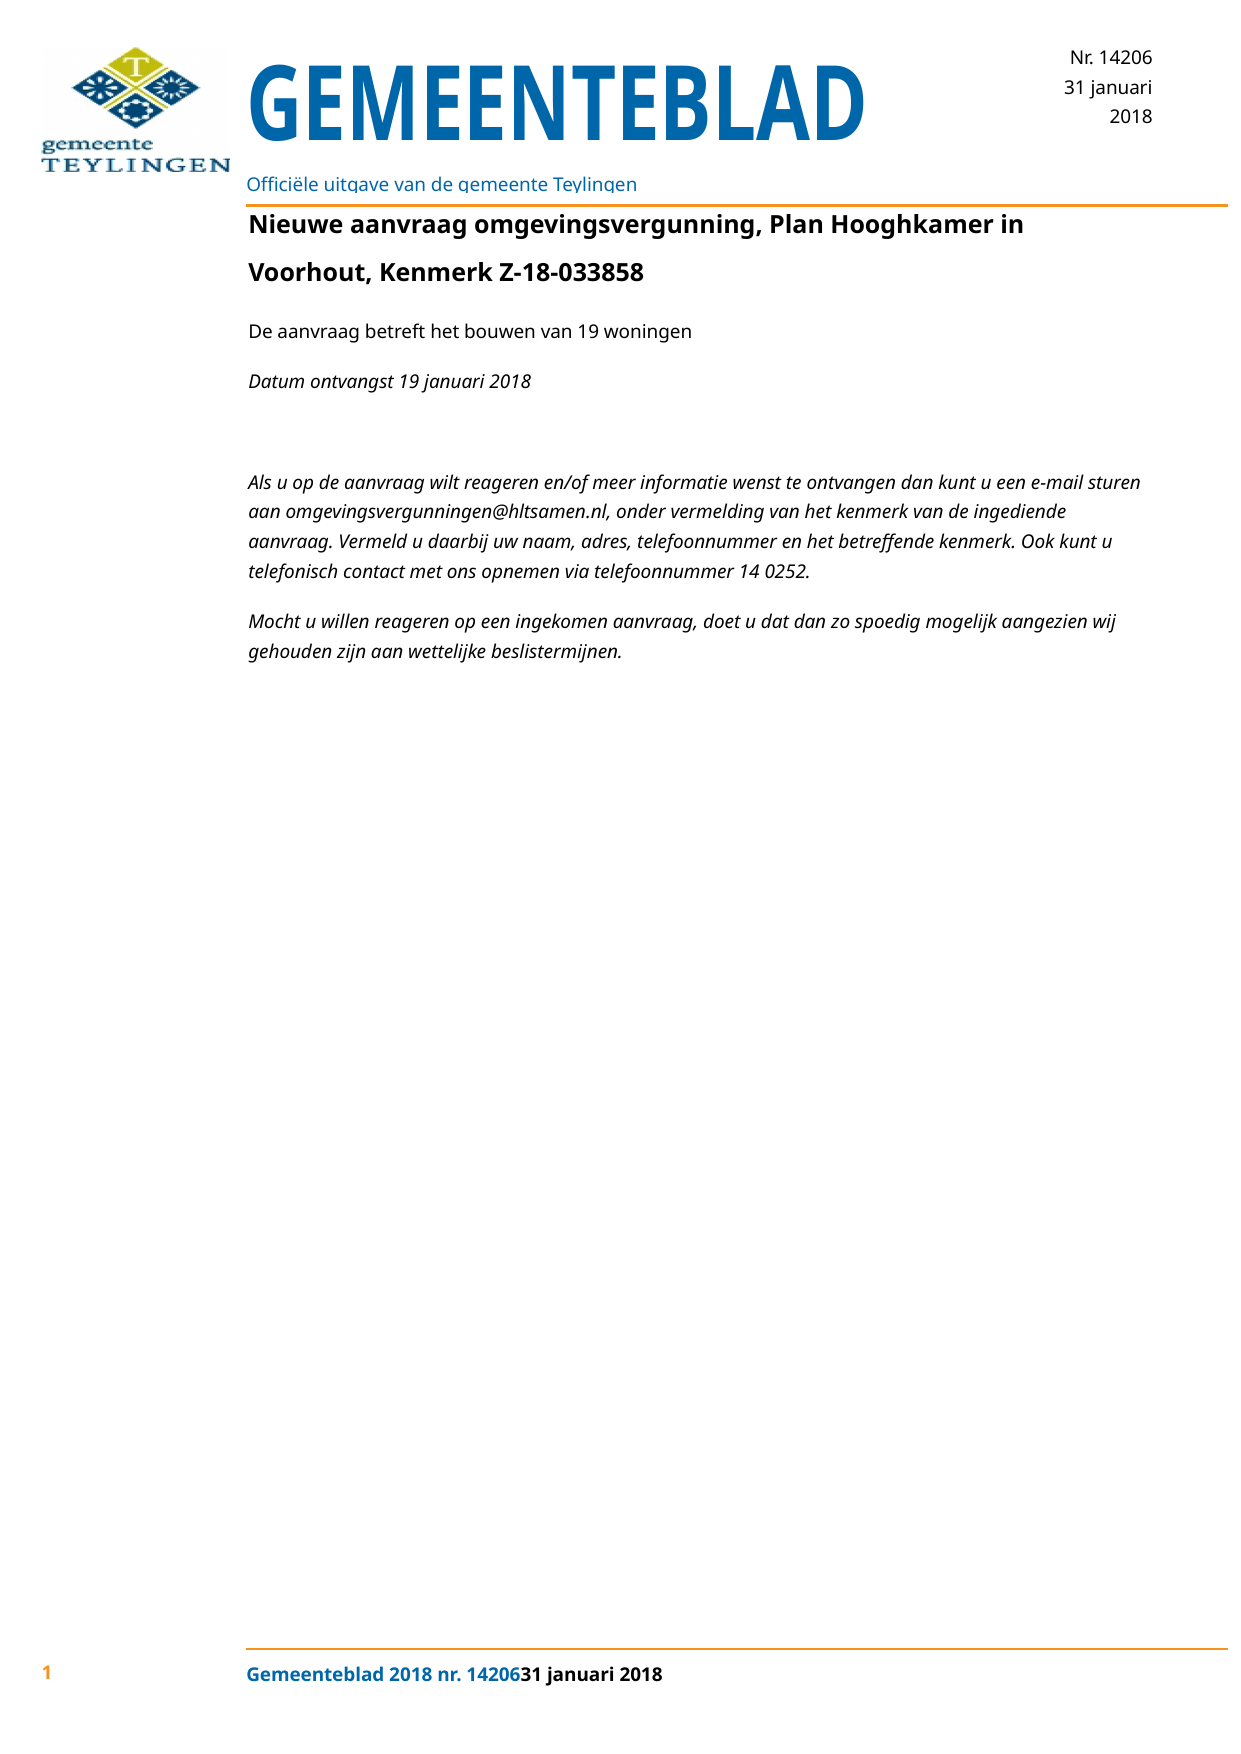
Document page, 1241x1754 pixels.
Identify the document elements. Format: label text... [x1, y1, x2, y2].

text Mocht u willen reageren op een ingekomen aanvraag, doet u dat dan zo spoedig mogelijk aangezien wij gehouden zijn aan wettelijke beslistermijnen. [248, 608, 1152, 664]
text Datum ontvangst 19 januari 2018 [248, 368, 1152, 394]
text Nieuwe aanvraag omgevingsvergunning, Plan Hooghkamer in Voorhout, Kenmerk Z-18-033858 [248, 207, 1152, 288]
text De aanvraag betreft het bouwen van 19 woningen [248, 318, 1152, 344]
picture [41, 47, 231, 172]
text Als u op de aanvraag wilt reageren en/of meer informatie wenst te ontvangen dan kunt u een e-mail sturen aan omgevingsvergunningen@hltsamen.nl, onder vermelding van het kenmerk van de ingediende aanvraag. Vermeld u daarbij uw naam, adres, telefoonnummer en het betreffende kenmerk. Ook kunt u telefonisch contact met ons opnemen via telefoonnummer 14 0252. [248, 469, 1152, 584]
